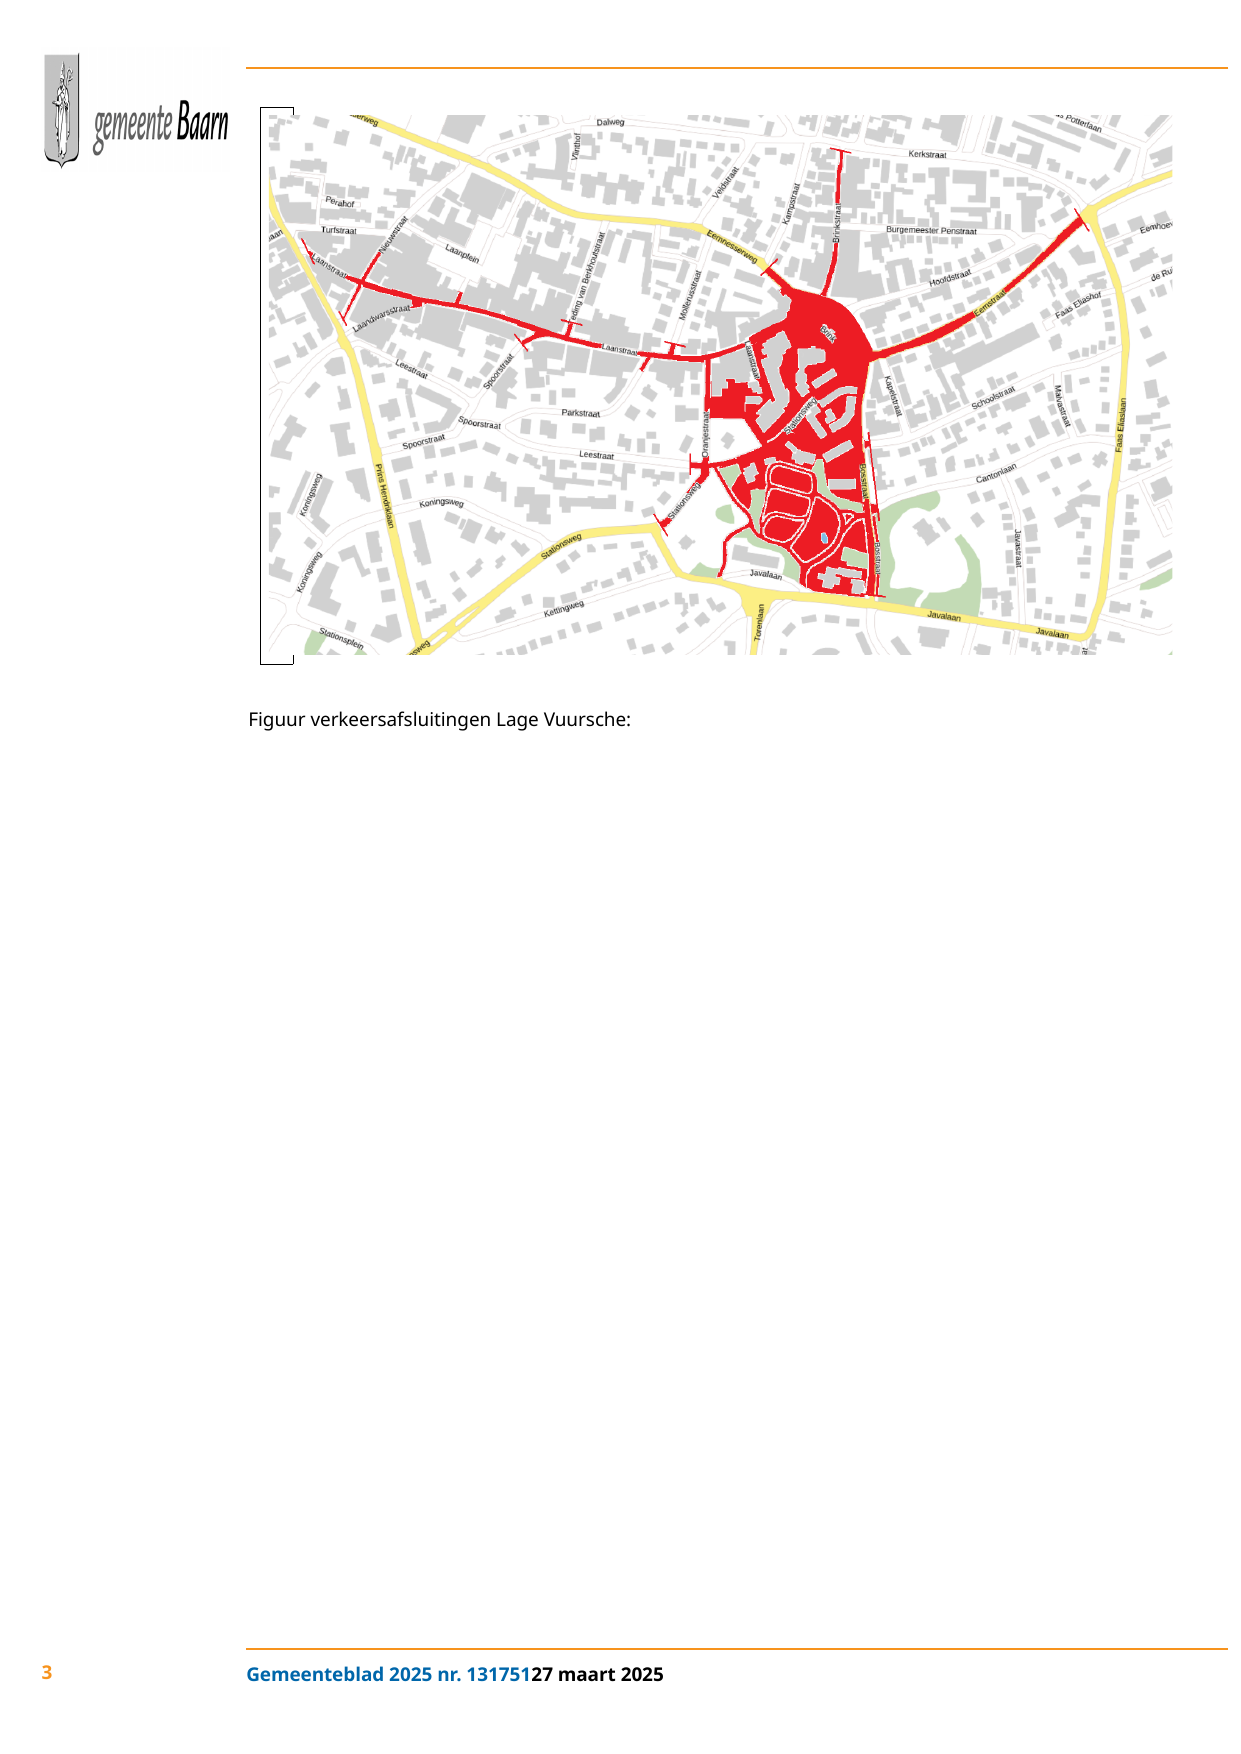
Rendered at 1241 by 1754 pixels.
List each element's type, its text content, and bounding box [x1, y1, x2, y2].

picture [41, 47, 231, 172]
picture [268, 115, 1173, 655]
text Figuur verkeersafsluitingen Lage Vuursche: [248, 706, 1152, 732]
